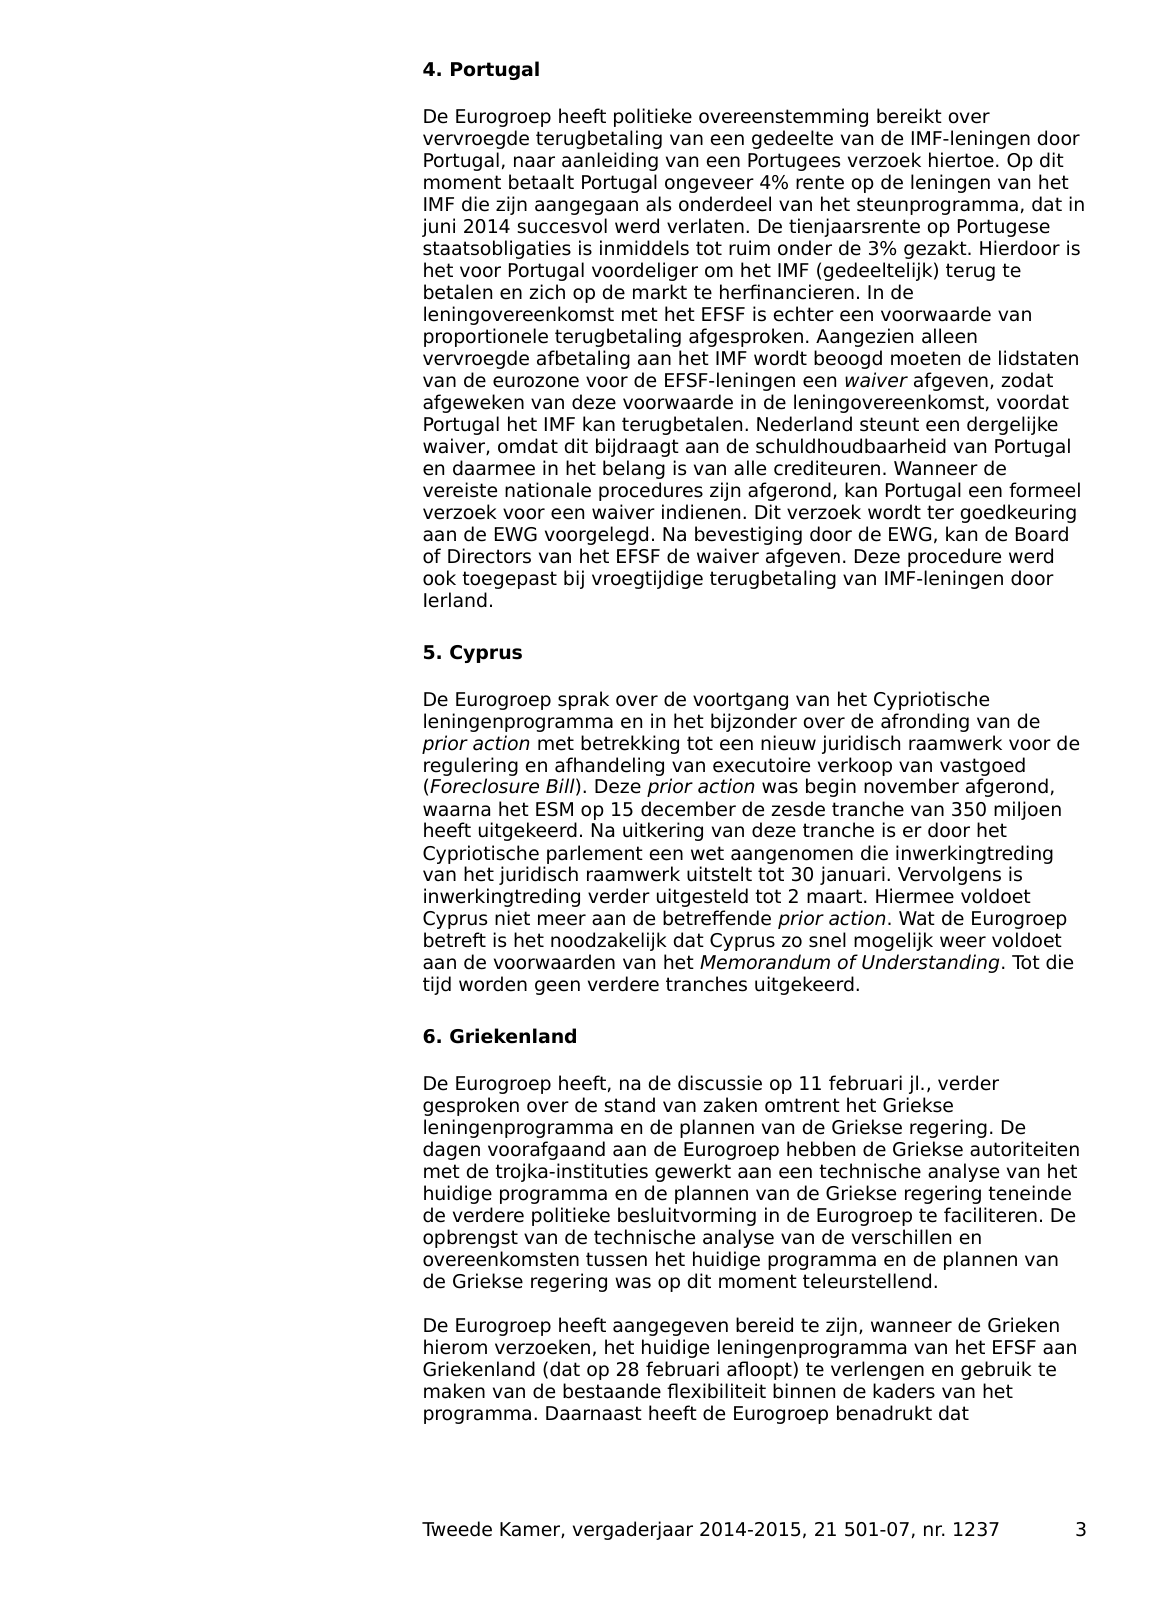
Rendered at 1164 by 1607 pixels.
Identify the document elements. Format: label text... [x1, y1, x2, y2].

text De Eurogroep sprak over de voortgang van het Cypriotische leningenprogramma en in het bijzonder over de afronding van de prior action met betrekking tot een nieuw juridisch raamwerk voor de regulering en afhandeling van executoire verkoop van vastgoed (Foreclosure Bill). Deze prior action was begin november afgerond, waarna het ESM op 15 december de zesde tranche van 350 miljoen heeft uitgekeerd. Na uitkering van deze tranche is er door het Cypriotische parlement een wet aangenomen die inwerkingtreding van het juridisch raamwerk uitstelt tot 30 januari. Vervolgens is inwerkingtreding verder uitgesteld tot 2 maart. Hiermee voldoet Cyprus niet meer aan de betreffende prior action. Wat de Eurogroep betreft is het noodzakelijk dat Cyprus zo snel mogelijk weer voldoet aan de voorwaarden van het Memorandum of Understanding. Tot die tijd worden geen verdere tranches uitgekeerd. [422, 688, 1087, 996]
subtitle 5. Cyprus [422, 642, 1087, 663]
text De Eurogroep heeft aangegeven bereid te zijn, wanneer de Grieken hierom verzoeken, het huidige leningenprogramma van het EFSF aan Griekenland (dat op 28 februari afloopt) te verlengen en gebruik te maken van de bestaande flexibiliteit binnen de kaders van het programma. Daarnaast heeft de Eurogroep benadrukt dat [422, 1315, 1087, 1425]
subtitle 4. Portugal [422, 59, 1087, 81]
text De Eurogroep heeft politieke overeenstemming bereikt over vervroegde terugbetaling van een gedeelte van de IMF-leningen door Portugal, naar aanleiding van een Portugees verzoek hiertoe. Op dit moment betaalt Portugal ongeveer 4% rente op de leningen van het IMF die zijn aangegaan als onderdeel van het steunprogramma, dat in juni 2014 succesvol werd verlaten. De tienjaarsrente op Portugese staatsobligaties is inmiddels tot ruim onder de 3% gezakt. Hierdoor is het voor Portugal voordeliger om het IMF (gedeeltelijk) terug te betalen en zich op de markt te herfinancieren. In de leningovereenkomst met het EFSF is echter een voorwaarde van proportionele terugbetaling afgesproken. Aangezien alleen vervroegde afbetaling aan het IMF wordt beoogd moeten de lidstaten van de eurozone voor de EFSF-leningen een waiver afgeven, zodat afgeweken van deze voorwaarde in de leningovereenkomst, voordat Portugal het IMF kan terugbetalen. Nederland steunt een dergelijke waiver, omdat dit bijdraagt aan de schuldhoudbaarheid van Portugal en daarmee in het belang is van alle crediteuren. Wanneer de vereiste nationale procedures zijn afgerond, kan Portugal een formeel verzoek voor een waiver indienen. Dit verzoek wordt ter goedkeuring aan de EWG voorgelegd. Na bevestiging door de EWG, kan de Board of Directors van het EFSF de waiver afgeven. Deze procedure werd ook toegepast bij vroegtijdige terugbetaling van IMF-leningen door Ierland. [422, 106, 1087, 612]
subtitle 6. Griekenland [422, 1026, 1087, 1048]
text De Eurogroep heeft, na de discussie op 11 februari jl., verder gesproken over de stand van zaken omtrent het Griekse leningenprogramma en de plannen van de Griekse regering. De dagen voorafgaand aan de Eurogroep hebben de Griekse autoriteiten met de trojka-instituties gewerkt aan een technische analyse van het huidige programma en de plannen van de Griekse regering teneinde de verdere politieke besluitvorming in de Eurogroep te faciliteren. De opbrengst van de technische analyse van de verschillen en overeenkomsten tussen het huidige programma en de plannen van de Griekse regering was op dit moment teleurstellend. [422, 1073, 1087, 1293]
